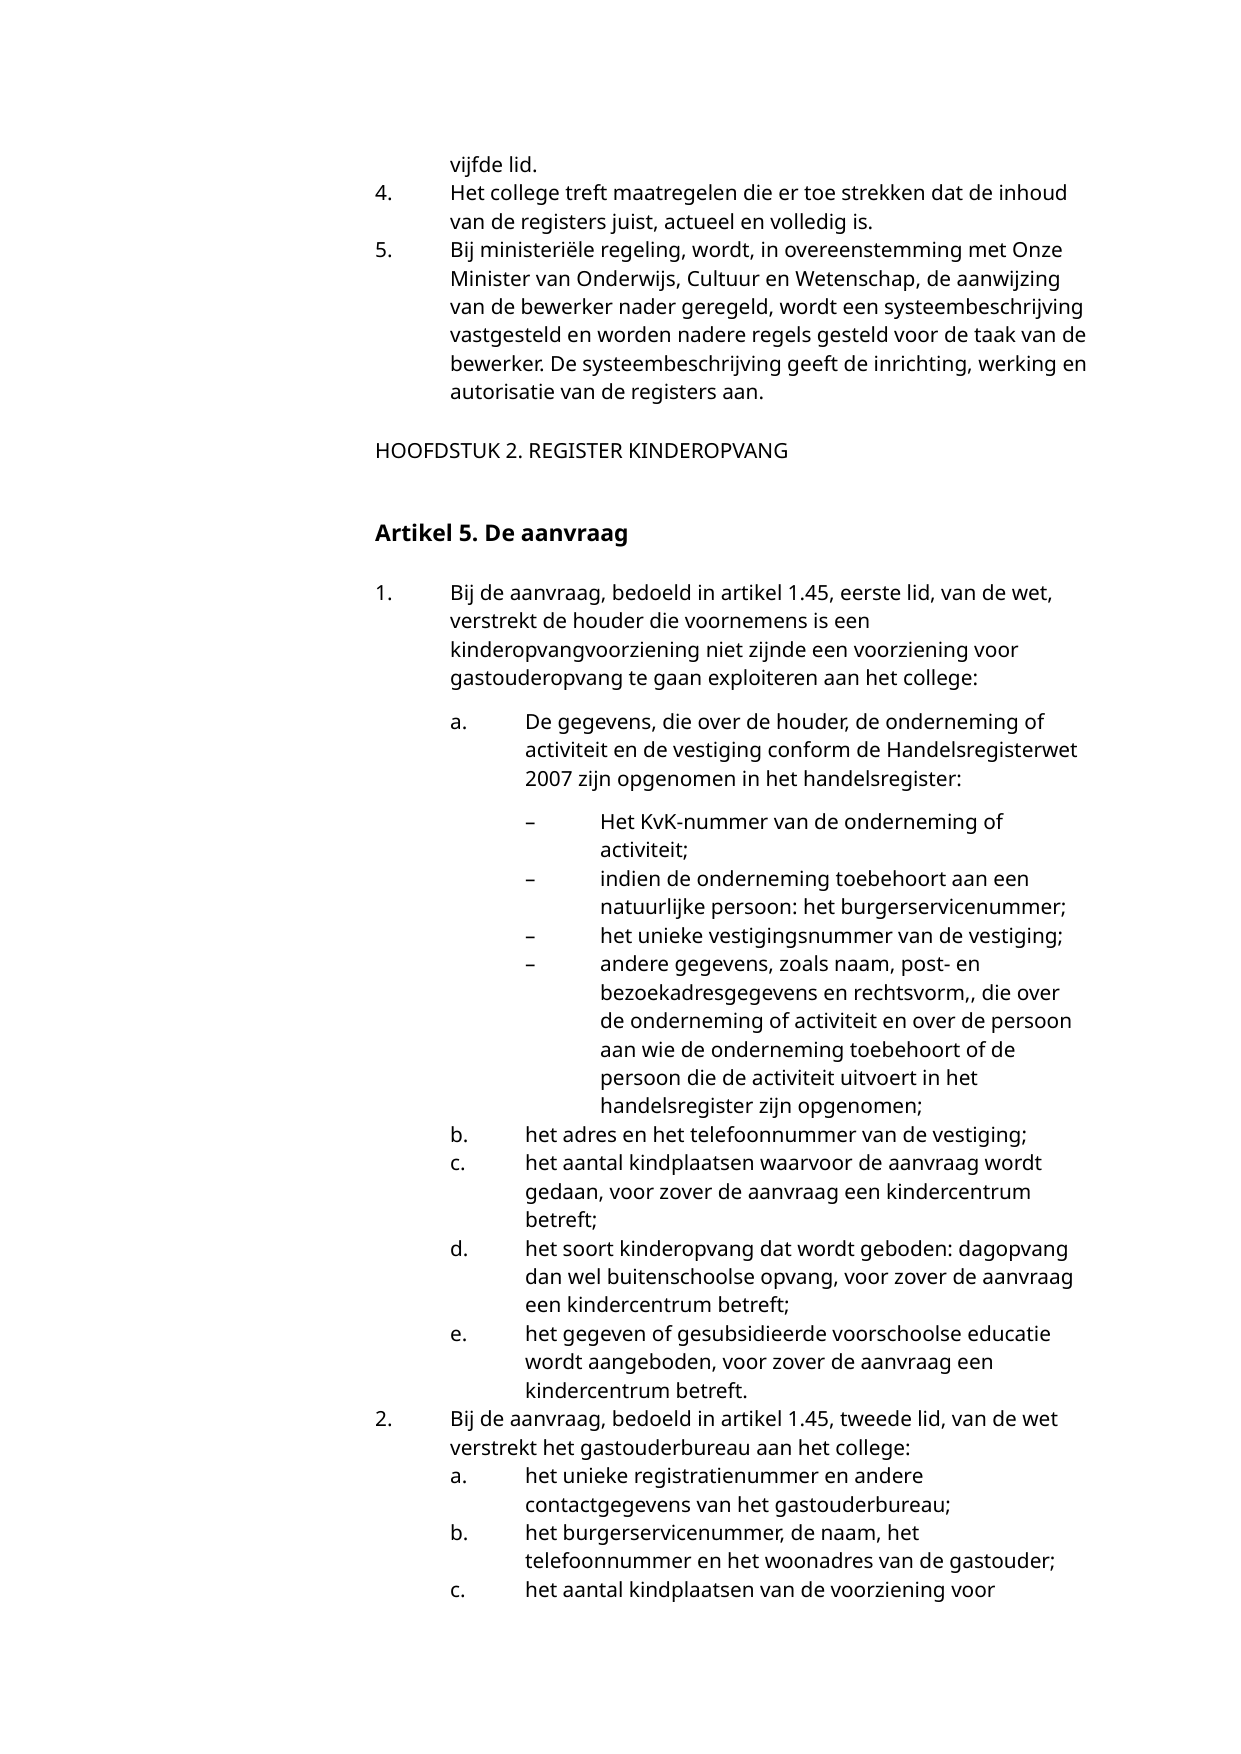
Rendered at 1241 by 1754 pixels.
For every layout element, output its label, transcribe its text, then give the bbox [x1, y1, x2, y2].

list het burgerservicenummer, de naam, het telefoonnummer en het woonadres van de gastouder; [450, 1518, 1090, 1575]
list het adres en het telefoonnummer van de vestiging; [450, 1120, 1090, 1148]
subtitle Artikel 5. De aanvraag [375, 517, 1090, 548]
list het unieke registratienummer en andere contactgegevens van het gastouderbureau; [450, 1461, 1090, 1518]
list het aantal kindplaatsen waarvoor de aanvraag wordt gedaan, voor zover de aanvraag een kindercentrum betreft; [450, 1148, 1090, 1234]
list Het KvK-nummer van de onderneming of activiteit; [525, 807, 1090, 864]
list Het college treft maatregelen die er toe strekken dat de inhoud van de registers juist, actueel en volledig is. [375, 178, 1090, 235]
list vijfde lid. [375, 150, 1090, 178]
list andere gegevens, zoals naam, post- en bezoekadresgegevens en rechtsvorm,, die over de onderneming of activiteit en over de persoon aan wie de onderneming toebehoort of de persoon die de activiteit uitvoert in het handelsregister zijn opgenomen; [525, 949, 1090, 1120]
list Bij de aanvraag, bedoeld in artikel 1.45, eerste lid, van de wet, verstrekt de houder die voornemens is een kinderopvangvoorziening niet zijnde een voorziening voor gastouderopvang te gaan exploiteren aan het college: [375, 578, 1090, 692]
list Bij de aanvraag, bedoeld in artikel 1.45, tweede lid, van de wet verstrekt het gastouderbureau aan het college: [375, 1404, 1090, 1461]
list het gegeven of gesubsidieerde voorschoolse educatie wordt aangeboden, voor zover de aanvraag een kindercentrum betreft. [450, 1319, 1090, 1404]
subtitle HOOFDSTUK 2. REGISTER KINDEROPVANG [375, 436, 1090, 464]
list het aantal kindplaatsen van de voorziening voor [450, 1575, 1090, 1603]
list De gegevens, die over de houder, de onderneming of activiteit en de vestiging conform de Handelsregisterwet 2007 zijn opgenomen in het handelsregister: [450, 707, 1090, 792]
list indien de onderneming toebehoort aan een natuurlijke persoon: het burgerservicenummer; [525, 864, 1090, 921]
list het soort kinderopvang dat wordt geboden: dagopvang dan wel buitenschoolse opvang, voor zover de aanvraag een kindercentrum betreft; [450, 1234, 1090, 1319]
list het unieke vestigingsnummer van de vestiging; [525, 921, 1090, 949]
list Bij ministeriële regeling, wordt, in overeenstemming met Onze Minister van Onderwijs, Cultuur en Wetenschap, de aanwijzing van de bewerker nader geregeld, wordt een systeembeschrijving vastgesteld en worden nadere regels gesteld voor de taak van de bewerker. De systeembeschrijving geeft de inrichting, werking en autorisatie van de registers aan. [375, 235, 1090, 406]
